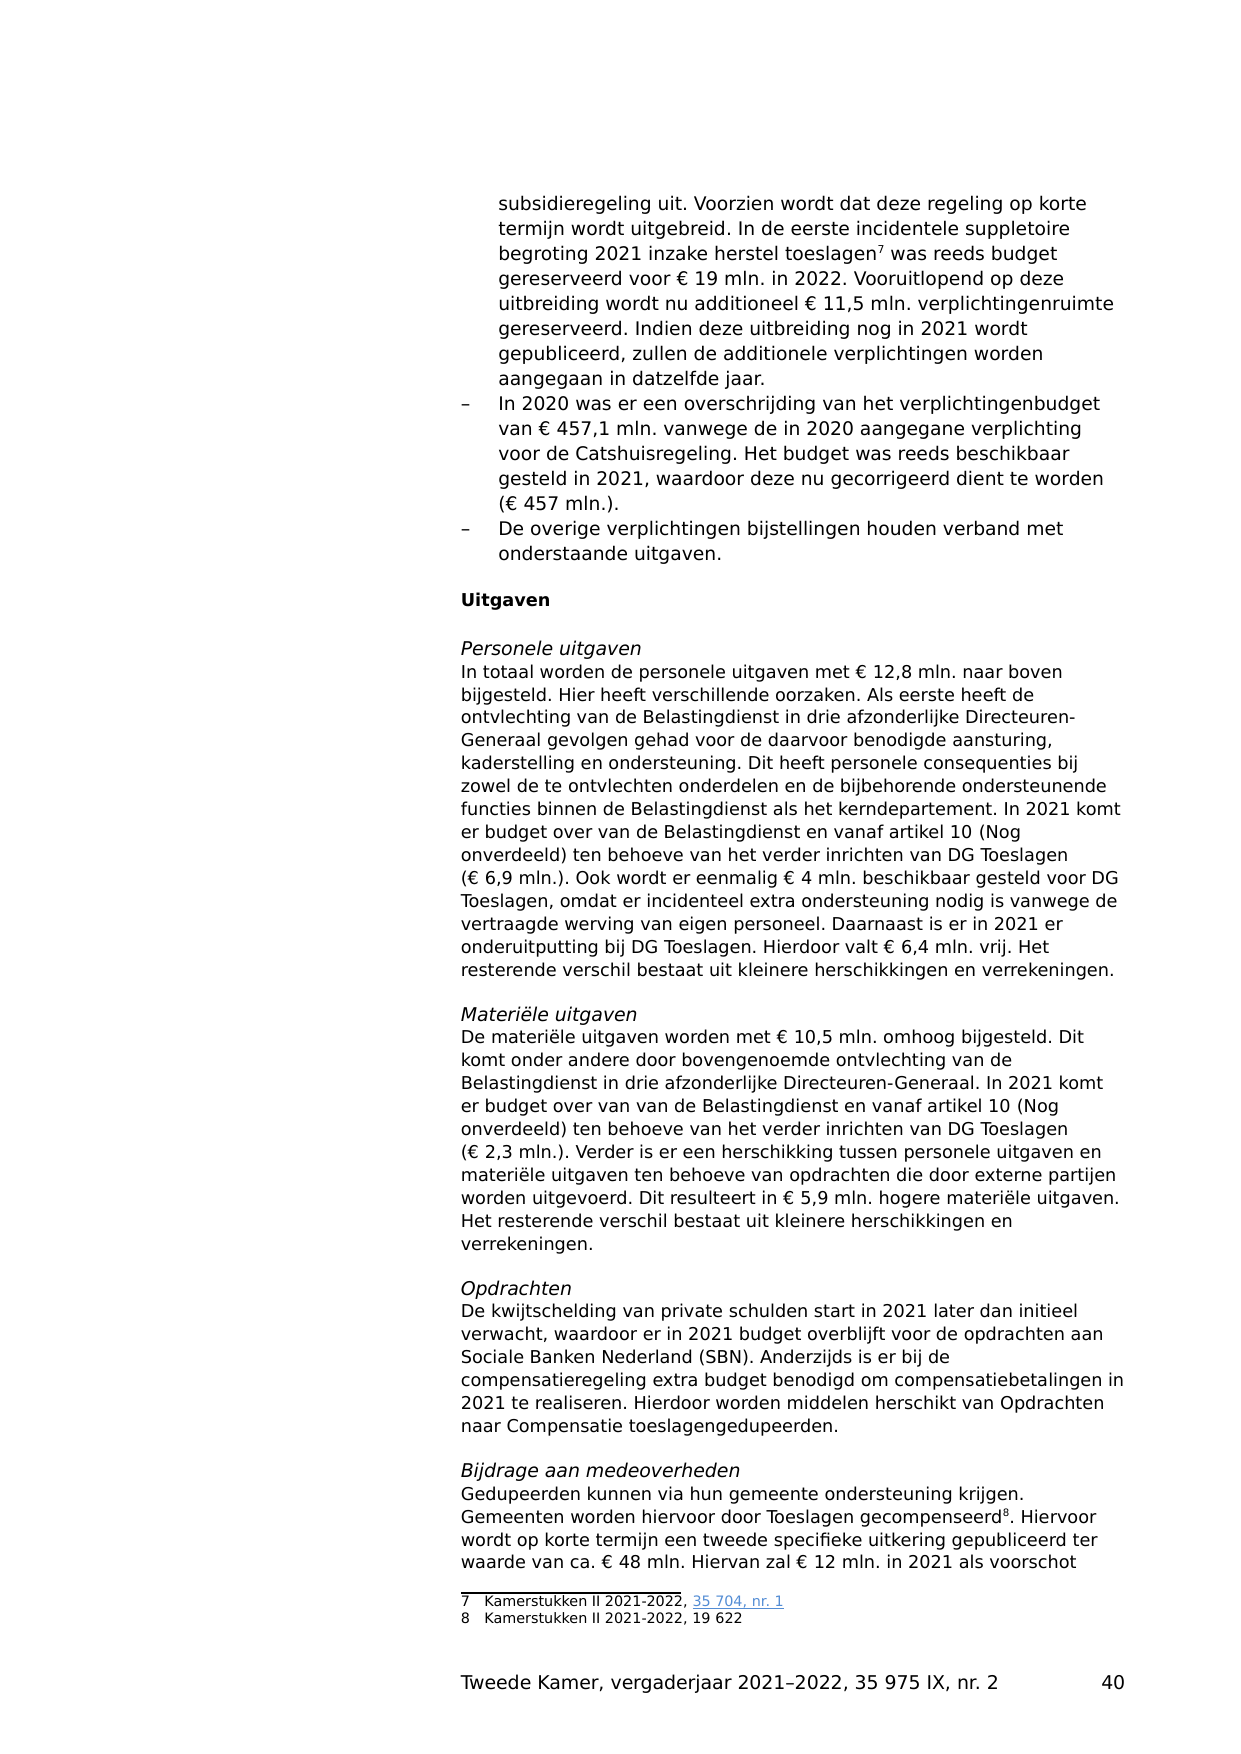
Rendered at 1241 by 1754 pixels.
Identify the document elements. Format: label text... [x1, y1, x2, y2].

text De materiële uitgaven worden met € 10,5 mln. omhoog bijgesteld. Dit komt onder andere door bovengenoemde ontvlechting van de Belastingdienst in drie afzonderlijke Directeuren-Generaal. In 2021 komt er budget over van van de Belastingdienst en vanaf artikel 10 (Nog onverdeeld) ten behoeve van het verder inrichten van DG Toeslagen (€ 2,3 mln.). Verder is er een herschikking tussen personele uitgaven en materiële uitgaven ten behoeve van opdrachten die door externe partijen worden uitgevoerd. Dit resulteert in € 5,9 mln. hogere materiële uitgaven. Het resterende verschil bestaat uit kleinere herschikkingen en verrekeningen. [461, 1025, 1125, 1254]
list subsidieregeling uit. Voorzien wordt dat deze regeling op korte termijn wordt uitgebreid. In de eerste incidentele suppletoire begroting 2021 inzake herstel toeslagen was reeds budget gereserveerd voor € 19 mln. in 2022. Vooruitlopend op deze uitbreiding wordt nu additioneel € 11,5 mln. verplichtingenruimte gereserveerd. Indien deze uitbreiding nog in 2021 wordt gepubliceerd, zullen de additionele verplichtingen worden aangegaan in datzelfde jaar. [461, 191, 1125, 391]
text Gedupeerden kunnen via hun gemeente ondersteuning krijgen. Gemeenten worden hiervoor door Toeslagen gecompenseerd. Hiervoor wordt op korte termijn een tweede specifieke uitkering gepubliceerd ter waarde van ca. € 48 mln. Hiervan zal € 12 mln. in 2021 als voorschot [461, 1482, 1125, 1573]
text Personele uitgaven [461, 638, 1125, 660]
list De overige verplichtingen bijstellingen houden verband met onderstaande uitgaven. [461, 516, 1125, 566]
text __Kamerstukken II 2021-2022, 19 622 [461, 1610, 1125, 1627]
list In 2020 was er een overschrijding van het verplichtingenbudget van € 457,1 mln. vanwege de in 2020 aangegane verplichting voor de Catshuisregeling. Het budget was reeds beschikbaar gesteld in 2021, waardoor deze nu gecorrigeerd dient te worden (€ 457 mln.). [461, 391, 1125, 516]
text Opdrachten [461, 1277, 1125, 1299]
text De kwijtschelding van private schulden start in 2021 later dan initieel verwacht, waardoor er in 2021 budget overblijft voor de opdrachten aan Sociale Banken Nederland (SBN). Anderzijds is er bij de compensatieregeling extra budget benodigd om compensatiebetalingen in 2021 te realiseren. Hierdoor worden middelen herschikt van Opdrachten naar Compensatie toeslagengedupeerden. [461, 1299, 1125, 1437]
text Materiële uitgaven [461, 1003, 1125, 1025]
list __Kamerstukken II 2021-2022, 35 704, nr. 1 [461, 1593, 1125, 1610]
text Uitgaven [461, 588, 1125, 611]
text In totaal worden de personele uitgaven met € 12,8 mln. naar boven bijgesteld. Hier heeft verschillende oorzaken. Als eerste heeft de ontvlechting van de Belastingdienst in drie afzonderlijke Directeuren-Generaal gevolgen gehad voor de daarvoor benodigde aansturing, kaderstelling en ondersteuning. Dit heeft personele consequenties bij zowel de te ontvlechten onderdelen en de bijbehorende ondersteunende functies binnen de Belastingdienst als het kerndepartement. In 2021 komt er budget over van de Belastingdienst en vanaf artikel 10 (Nog onverdeeld) ten behoeve van het verder inrichten van DG Toeslagen (€ 6,9 mln.). Ook wordt er eenmalig € 4 mln. beschikbaar gesteld voor DG Toeslagen, omdat er incidenteel extra ondersteuning nodig is vanwege de vertraagde werving van eigen personeel. Daarnaast is er in 2021 er onderuitputting bij DG Toeslagen. Hierdoor valt € 6,4 mln. vrij. Het resterende verschil bestaat uit kleinere herschikkingen en verrekeningen. [461, 660, 1125, 981]
text Bijdrage aan medeoverheden [461, 1460, 1125, 1482]
